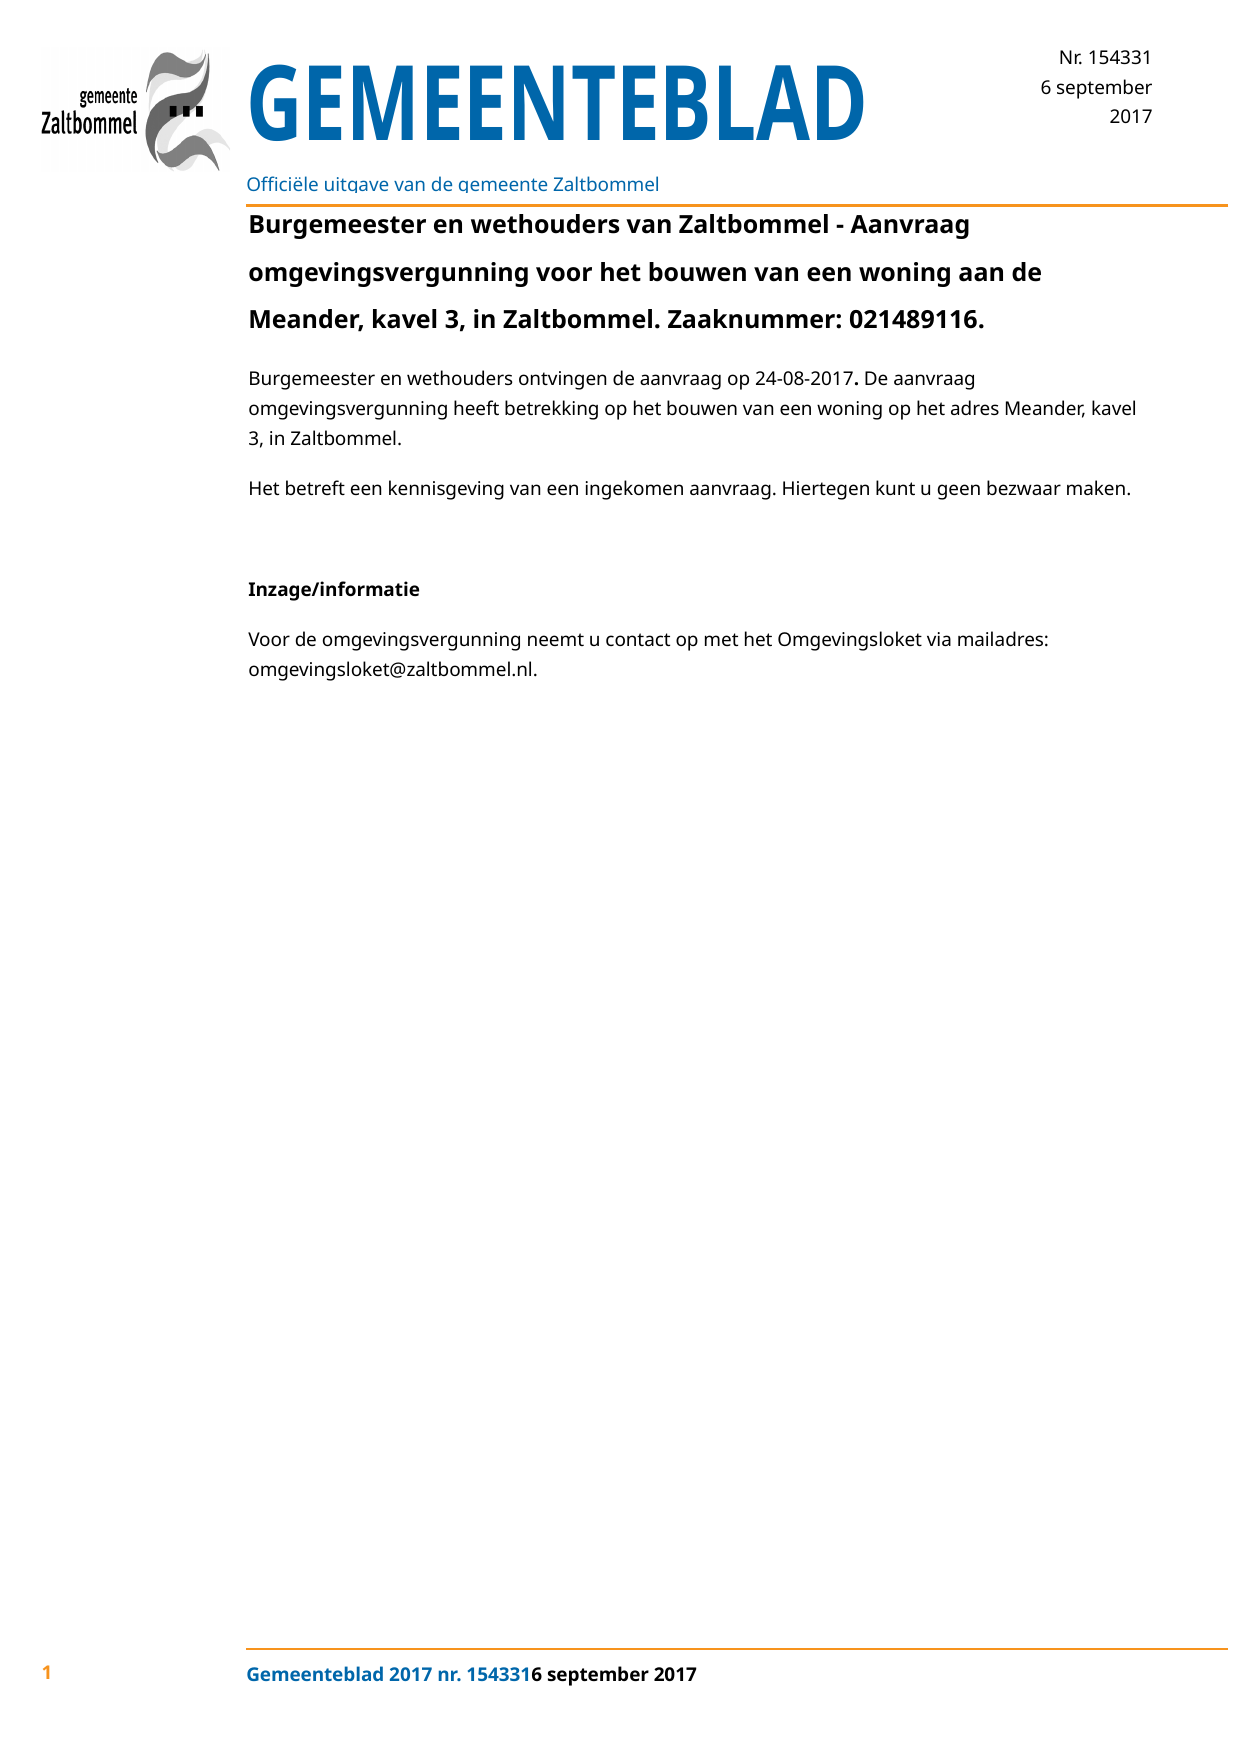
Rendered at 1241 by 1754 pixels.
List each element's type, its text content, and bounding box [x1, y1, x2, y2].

text Voor de omgevingsvergunning neemt u contact op met het Omgevingsloket via mailadres: omgevingsloket@zaltbommel.nl. [248, 626, 1152, 682]
picture [41, 47, 231, 172]
text Burgemeester en wethouders van Zaltbommel - Aanvraag omgevingsvergunning voor het bouwen van een woning aan de Meander, kavel 3, in Zaltbommel. Zaaknummer: 021489116. [248, 207, 1152, 336]
text Burgemeester en wethouders ontvingen de aanvraag op 24-08-2017. De aanvraag omgevingsvergunning heeft betrekking op het bouwen van een woning op het adres Meander, kavel 3, in Zaltbommel. [248, 366, 1152, 450]
text Het betreft een kennisgeving van een ingekomen aanvraag. Hiertegen kunt u geen bezwaar maken. [248, 475, 1152, 501]
text Inzage/informatie [248, 576, 1152, 602]
